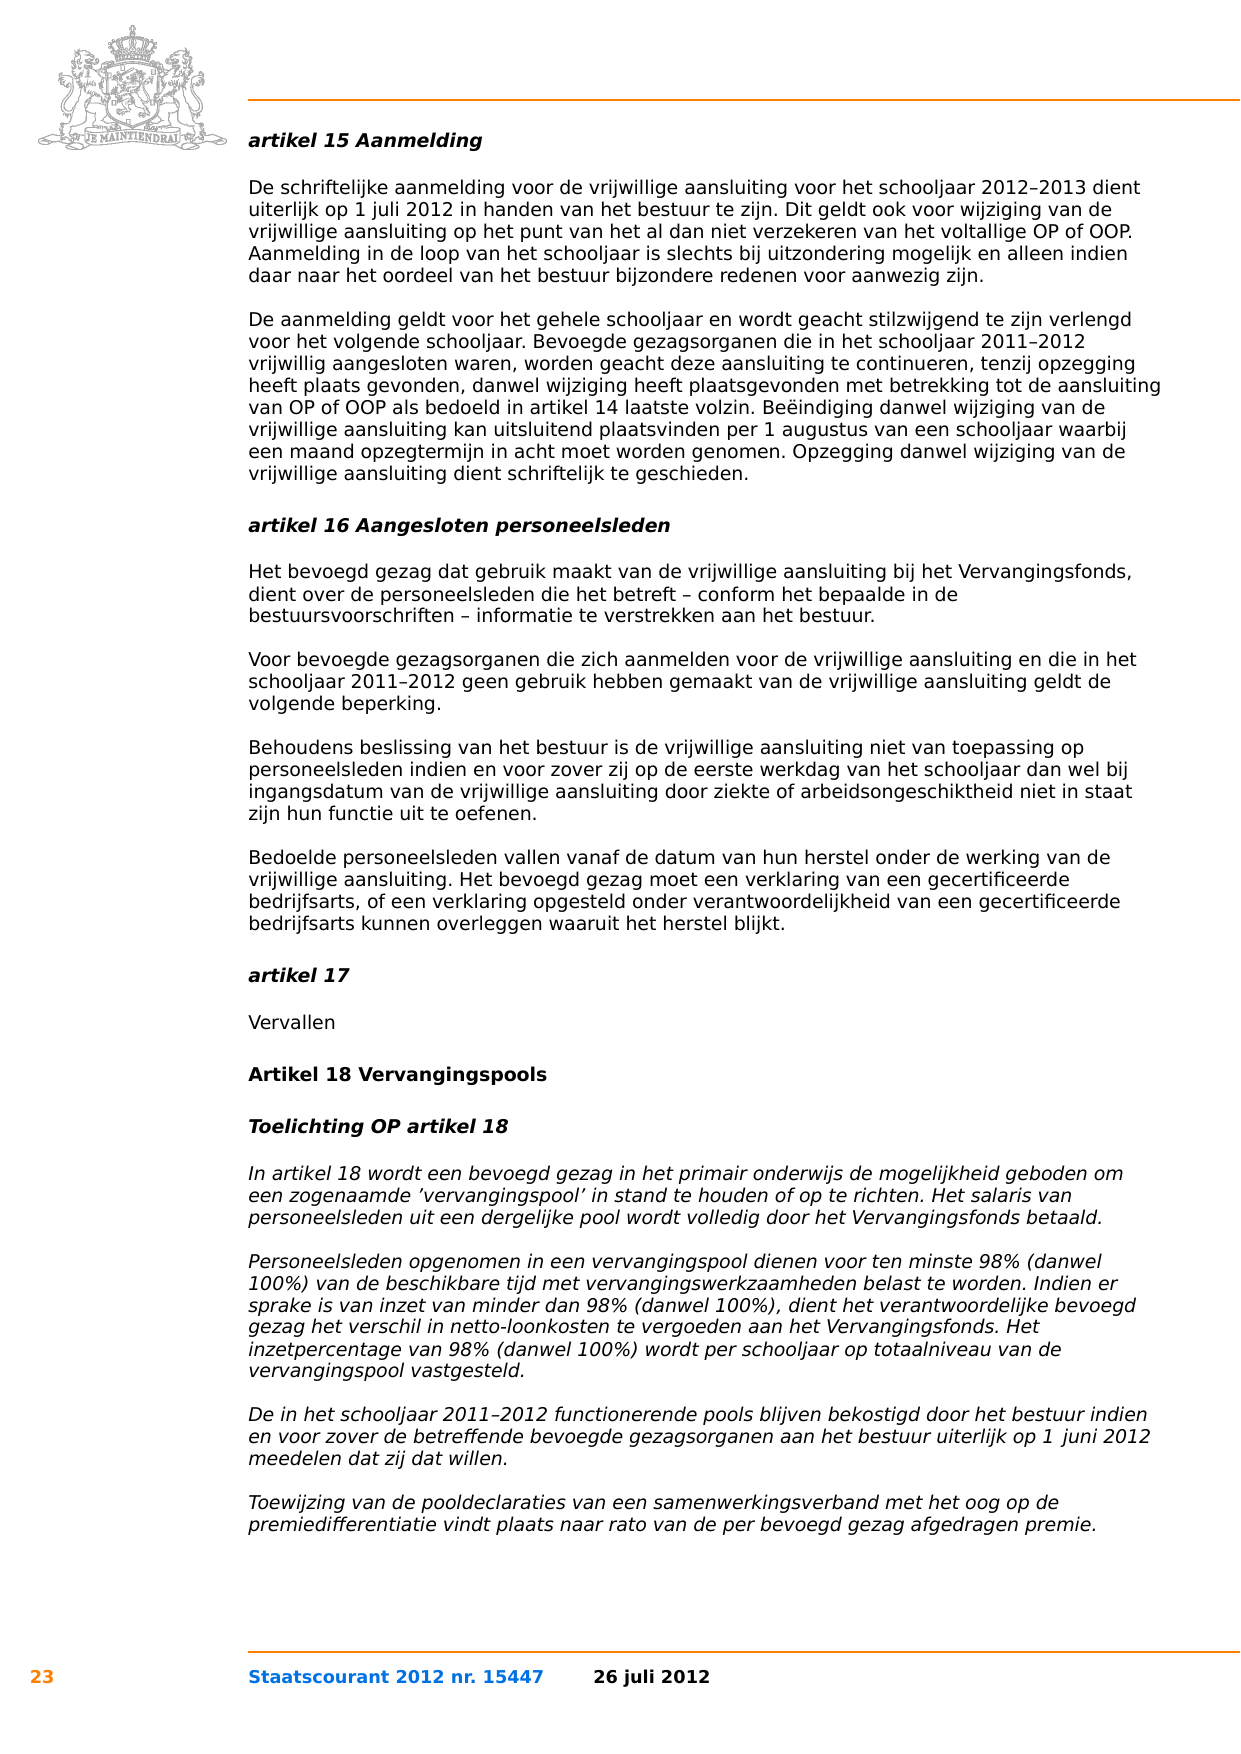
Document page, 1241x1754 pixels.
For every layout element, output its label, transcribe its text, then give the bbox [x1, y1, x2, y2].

subtitle Toelichting OP artikel 18 [248, 1116, 1163, 1138]
text Personeelsleden opgenomen in een vervangingspool dienen voor ten minste 98% (danwel 100%) van de beschikbare tijd met vervangingswerkzaamheden belast te worden. Indien er sprake is van inzet van minder dan 98% (danwel 100%), dient het verantwoordelijke bevoegd gezag het verschil in netto-loonkosten te vergoeden aan het Vervangingsfonds. Het inzetpercentage van 98% (danwel 100%) wordt per schooljaar op totaalniveau van de vervangingspool vastgesteld. [248, 1251, 1163, 1382]
text Bedoelde personeelsleden vallen vanaf de datum van hun herstel onder de werking van de vrijwillige aansluiting. Het bevoegd gezag moet een verklaring van een gecertificeerde bedrijfsarts, of een verklaring opgesteld onder verantwoordelijkheid van een gecertificeerde bedrijfsarts kunnen overleggen waaruit het herstel blijkt. [248, 847, 1163, 935]
subtitle artikel 15 Aanmelding [248, 130, 1163, 152]
subtitle Artikel 18 Vervangingspools [248, 1064, 1163, 1086]
text De aanmelding geldt voor het gehele schooljaar en wordt geacht stilzwijgend te zijn verlengd voor het volgende schooljaar. Bevoegde gezagsorganen die in het schooljaar 2011–2012 vrijwillig aangesloten waren, worden geacht deze aansluiting te continueren, tenzij opzegging heeft plaats gevonden, danwel wijziging heeft plaatsgevonden met betrekking tot de aansluiting van OP of OOP als bedoeld in artikel 14 laatste volzin. Beëindiging danwel wijziging van de vrijwillige aansluiting kan uitsluitend plaatsvinden per 1 augustus van een schooljaar waarbij een maand opzegtermijn in acht moet worden genomen. Opzegging danwel wijziging van de vrijwillige aansluiting dient schriftelijk te geschieden. [248, 309, 1163, 484]
text Vervallen [248, 1012, 1163, 1034]
text In artikel 18 wordt een bevoegd gezag in het primair onderwijs de mogelijkheid geboden om een zogenaamde ’vervangingspool’ in stand te houden of op te richten. Het salaris van personeelsleden uit een dergelijke pool wordt volledig door het Vervangingsfonds betaald. [248, 1163, 1163, 1229]
subtitle artikel 17 [248, 965, 1163, 987]
text De in het schooljaar 2011–2012 functionerende pools blijven bekostigd door het bestuur indien en voor zover de betreffende bevoegde gezagsorganen aan het bestuur uiterlijk op 1 juni 2012 meedelen dat zij dat willen. [248, 1404, 1163, 1470]
text Voor bevoegde gezagsorganen die zich aanmelden voor de vrijwillige aansluiting en die in het schooljaar 2011–2012 geen gebruik hebben gemaakt van de vrijwillige aansluiting geldt de volgende beperking. [248, 649, 1163, 715]
subtitle artikel 16 Aangesloten personeelsleden [248, 514, 1163, 536]
text Behoudens beslissing van het bestuur is de vrijwillige aansluiting niet van toepassing op personeelsleden indien en voor zover zij op de eerste werkdag van het schooljaar dan wel bij ingangsdatum van de vrijwillige aansluiting door ziekte of arbeidsongeschiktheid niet in staat zijn hun functie uit te oefenen. [248, 737, 1163, 825]
text Toewijzing van de pooldeclaraties van een samenwerkingsverband met het oog op de premiedifferentiatie vindt plaats naar rato van de per bevoegd gezag afgedragen premie. [248, 1492, 1163, 1536]
text De schriftelijke aanmelding voor de vrijwillige aansluiting voor het schooljaar 2012–2013 dient uiterlijk op 1 juli 2012 in handen van het bestuur te zijn. Dit geldt ook voor wijziging van de vrijwillige aansluiting op het punt van het al dan niet verzekeren van het voltallige OP of OOP. Aanmelding in de loop van het schooljaar is slechts bij uitzondering mogelijk en alleen indien daar naar het oordeel van het bestuur bijzondere redenen voor aanwezig zijn. [248, 177, 1163, 287]
picture [38, 25, 227, 150]
text Het bevoegd gezag dat gebruik maakt van de vrijwillige aansluiting bij het Vervangingsfonds, dient over de personeelsleden die het betreft – conform het bepaalde in de bestuursvoorschriften – informatie te verstrekken aan het bestuur. [248, 561, 1163, 627]
